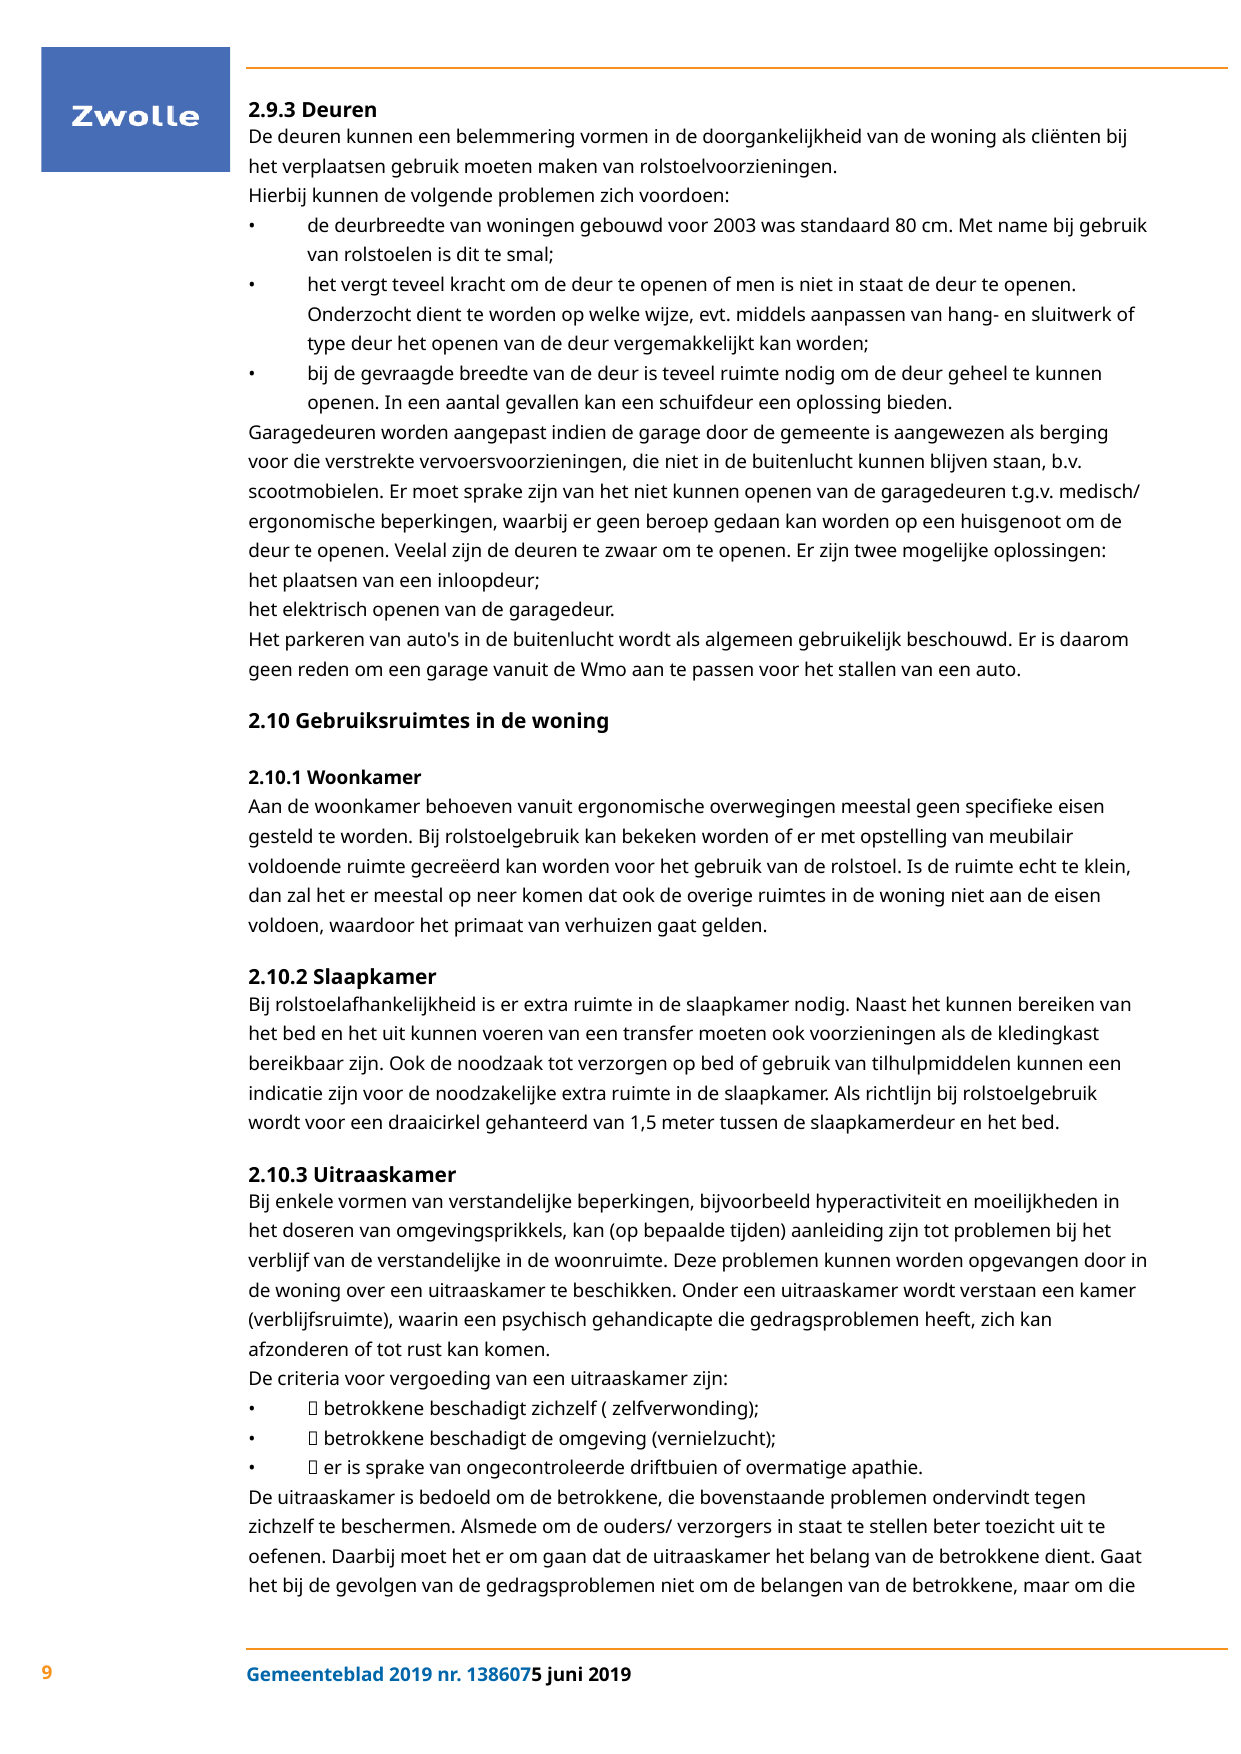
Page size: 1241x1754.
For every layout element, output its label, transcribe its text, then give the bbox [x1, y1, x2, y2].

list het vergt teveel kracht om de deur te openen of men is niet in staat de deur te openen. Onderzocht dient te worden op welke wijze, evt. middels aanpassen van hang- en sluitwerk of type deur het openen van de deur vergemakkelijkt kan worden; [248, 271, 1152, 356]
list bij de gevraagde breedte van de deur is teveel ruimte nodig om de deur geheel te kunnen openen. In een aantal gevallen kan een schuifdeur een oplossing bieden. [248, 360, 1152, 415]
list  betrokkene beschadigt de omgeving (vernielzucht); [248, 1425, 1152, 1451]
text Het parkeren van auto's in de buitenlucht wordt als algemeen gebruikelijk beschouwd. Er is daarom geen reden om een garage vanuit de Wmo aan te passen voor het stallen van een auto. [248, 626, 1152, 681]
text het elektrisch openen van de garagedeur. [248, 597, 1152, 622]
text het plaatsen van een inloopdeur; [248, 567, 1152, 593]
text 2.9.3 Deuren [248, 95, 1152, 123]
text Bij enkele vormen van verstandelijke beperkingen, bijvoorbeeld hyperactiviteit en moeilijkheden in het doseren van omgevingsprikkels, kan (op bepaalde tijden) aanleiding zijn tot problemen bij het verblijf van de verstandelijke in de woonruimte. Deze problemen kunnen worden opgevangen door in de woning over een uitraaskamer te beschikken. Onder een uitraaskamer wordt verstaan een kamer (verblijfsruimte), waarin een psychisch gehandicapte die gedragsproblemen heeft, zich kan afzonderen of tot rust kan komen. [248, 1188, 1152, 1362]
picture [41, 47, 231, 172]
list  er is sprake van ongecontroleerde driftbuien of overmatige apathie. [248, 1454, 1152, 1480]
text 2.10.1 Woonkamer [248, 764, 1152, 790]
text Aan de woonkamer behoeven vanuit ergonomische overwegingen meestal geen specifieke eisen gesteld te worden. Bij rolstoelgebruik kan bekeken worden of er met opstelling van meubilair voldoende ruimte gecreëerd kan worden voor het gebruik van de rolstoel. Is de ruimte echt te klein, dan zal het er meestal op neer komen dat ook de overige ruimtes in de woning niet aan de eisen voldoen, waardoor het primaat van verhuizen gaat gelden. [248, 794, 1152, 938]
text De deuren kunnen een belemmering vormen in de doorgankelijkheid van de woning als cliënten bij het verplaatsen gebruik moeten maken van rolstoelvoorzieningen. [248, 123, 1152, 178]
list de deurbreedte van woningen gebouwd voor 2003 was standaard 80 cm. Met name bij gebruik van rolstoelen is dit te smal; [248, 212, 1152, 267]
list  betrokkene beschadigt zichzelf ( zelfverwonding); [248, 1395, 1152, 1421]
text Bij rolstoelafhankelijkheid is er extra ruimte in de slaapkamer nodig. Naast het kunnen bereiken van het bed en het uit kunnen voeren van een transfer moeten ook voorzieningen als de kledingkast bereikbaar zijn. Ook de noodzaak tot verzorgen op bed of gebruik van tilhulpmiddelen kunnen een indicatie zijn voor de noodzakelijke extra ruimte in de slaapkamer. Als richtlijn bij rolstoelgebruik wordt voor een draaicirkel gehanteerd van 1,5 meter tussen de slaapkamerdeur en het bed. [248, 991, 1152, 1135]
text De criteria voor vergoeding van een uitraaskamer zijn: [248, 1366, 1152, 1391]
text 2.10.2 Slaapkamer [248, 962, 1152, 991]
text Garagedeuren worden aangepast indien de garage door de gemeente is aangewezen als berging voor die verstrekte vervoersvoorzieningen, die niet in de buitenlucht kunnen blijven staan, b.v. scootmobielen. Er moet sprake zijn van het niet kunnen openen van de garagedeuren t.g.v. medisch/ ergonomische beperkingen, waarbij er geen beroep gedaan kan worden op een huisgenoot om de deur te openen. Veelal zijn de deuren te zwaar om te openen. Er zijn twee mogelijke oplossingen: [248, 419, 1152, 563]
text Hierbij kunnen de volgende problemen zich voordoen: [248, 182, 1152, 208]
text 2.10 Gebruiksruimtes in de woning [248, 706, 1152, 734]
text 2.10.3 Uitraaskamer [248, 1160, 1152, 1188]
text De uitraaskamer is bedoeld om de betrokkene, die bovenstaande problemen ondervindt tegen zichzelf te beschermen. Alsmede om de ouders/ verzorgers in staat te stellen beter toezicht uit te oefenen. Daarbij moet het er om gaan dat de uitraaskamer het belang van de betrokkene dient. Gaat het bij de gevolgen van de gedragsproblemen niet om de belangen van de betrokkene, maar om die [248, 1484, 1152, 1598]
